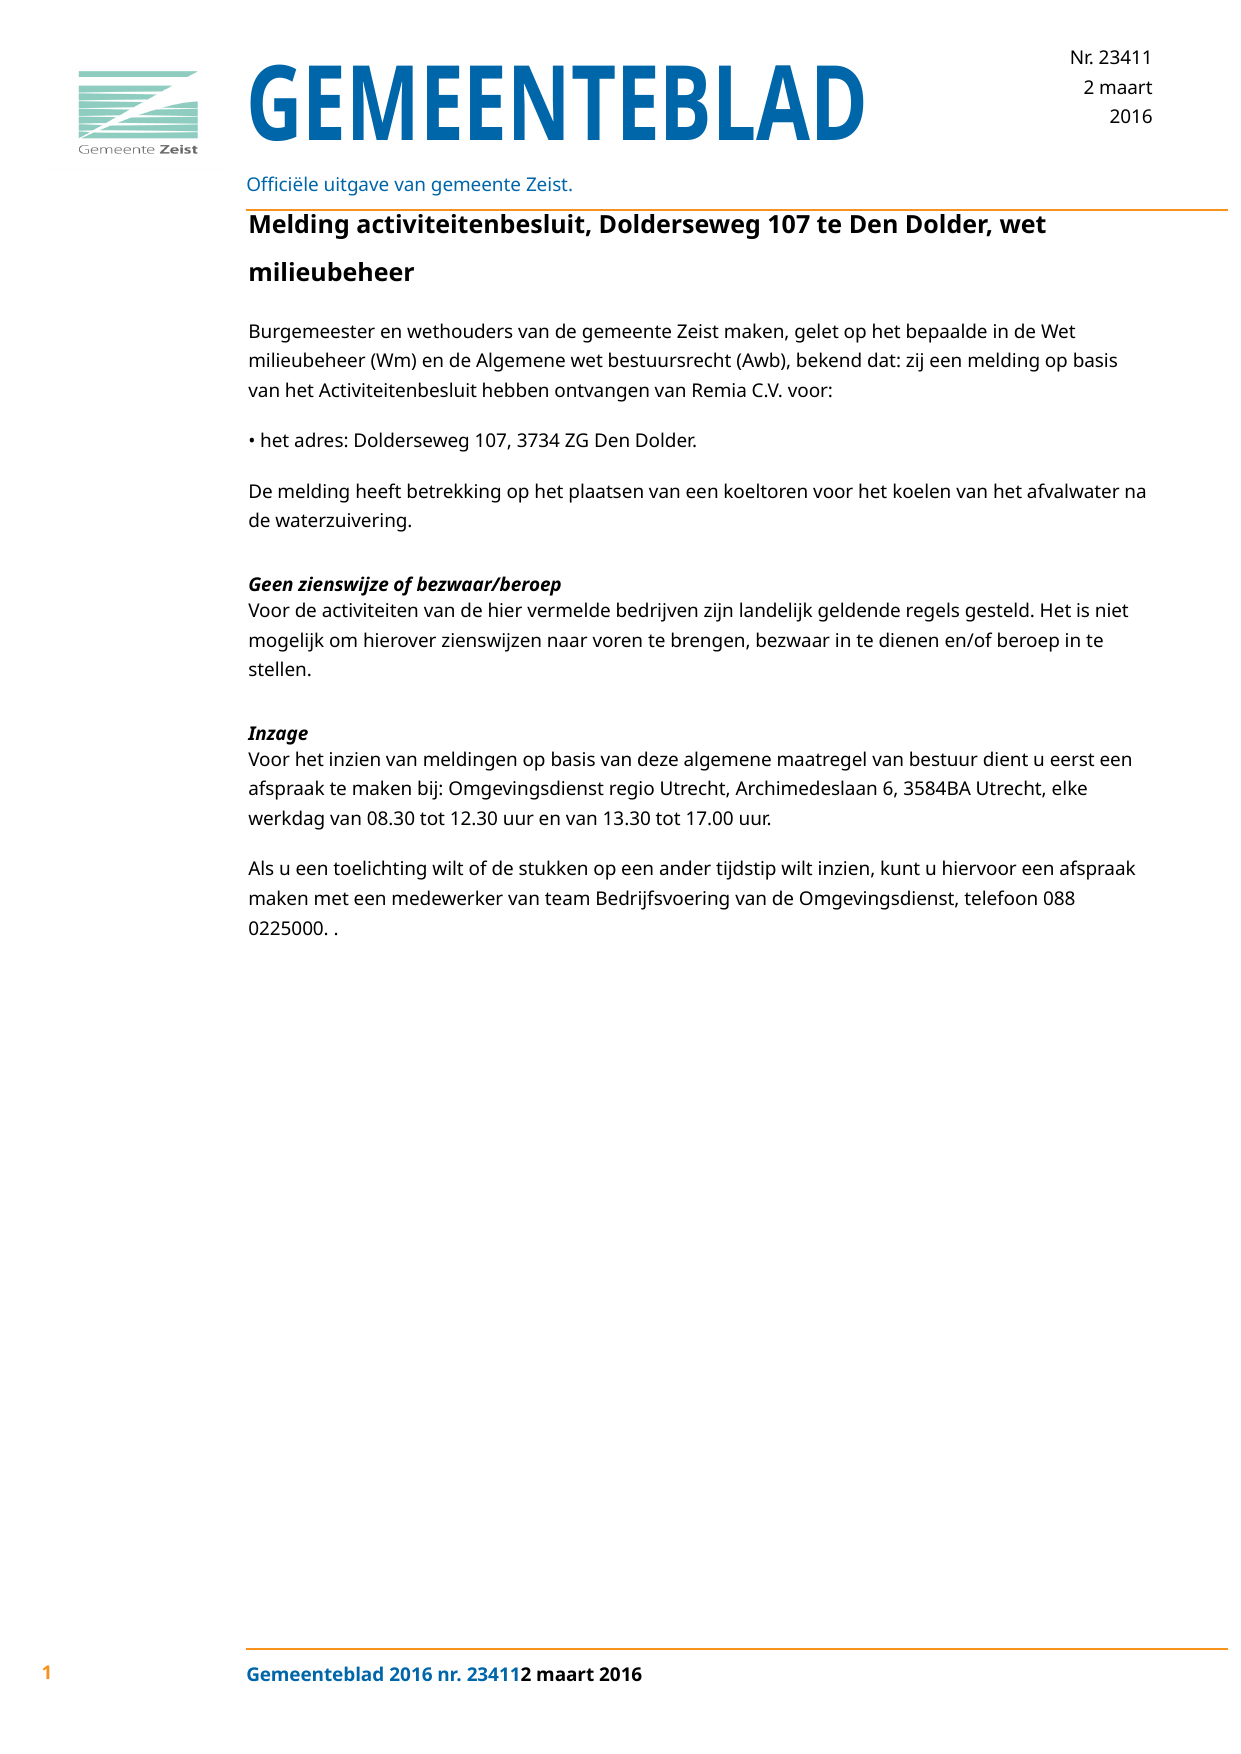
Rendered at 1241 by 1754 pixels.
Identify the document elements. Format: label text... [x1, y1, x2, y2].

text Geen zienswijze of bezwaar/beroep [248, 571, 1152, 597]
text Voor het inzien van meldingen op basis van deze algemene maatregel van bestuur dient u eerst een afspraak te maken bij: Omgevingsdienst regio Utrecht, Archimedeslaan 6, 3584BA Utrecht, elke werkdag van 08.30 tot 12.30 uur en van 13.30 tot 17.00 uur. [248, 746, 1152, 831]
picture [41, 47, 231, 172]
text • het adres: Dolderseweg 107, 3734 ZG Den Dolder. [248, 427, 1152, 453]
text Inzage [248, 720, 1152, 746]
text De melding heeft betrekking op het plaatsen van een koeltoren voor het koelen van het afvalwater na de waterzuivering. [248, 478, 1152, 533]
text Burgemeester en wethouders van de gemeente Zeist maken, gelet op het bepaalde in de Wet milieubeheer (Wm) en de Algemene wet bestuursrecht (Awb), bekend dat: zij een melding op basis van het Activiteitenbesluit hebben ontvangen van Remia C.V. voor: [248, 318, 1152, 403]
text Melding activiteitenbesluit, Dolderseweg 107 te Den Dolder, wet milieubeheer [248, 211, 1152, 288]
text Voor de activiteiten van de hier vermelde bedrijven zijn landelijk geldende regels gesteld. Het is niet mogelijk om hierover zienswijzen naar voren te brengen, bezwaar in te dienen en/of beroep in te stellen. [248, 597, 1152, 682]
text Als u een toelichting wilt of de stukken op een ander tijdstip wilt inzien, kunt u hiervoor een afspraak maken met een medewerker van team Bedrijfsvoering van de Omgevingsdienst, telefoon 088 0225000. . [248, 856, 1152, 941]
